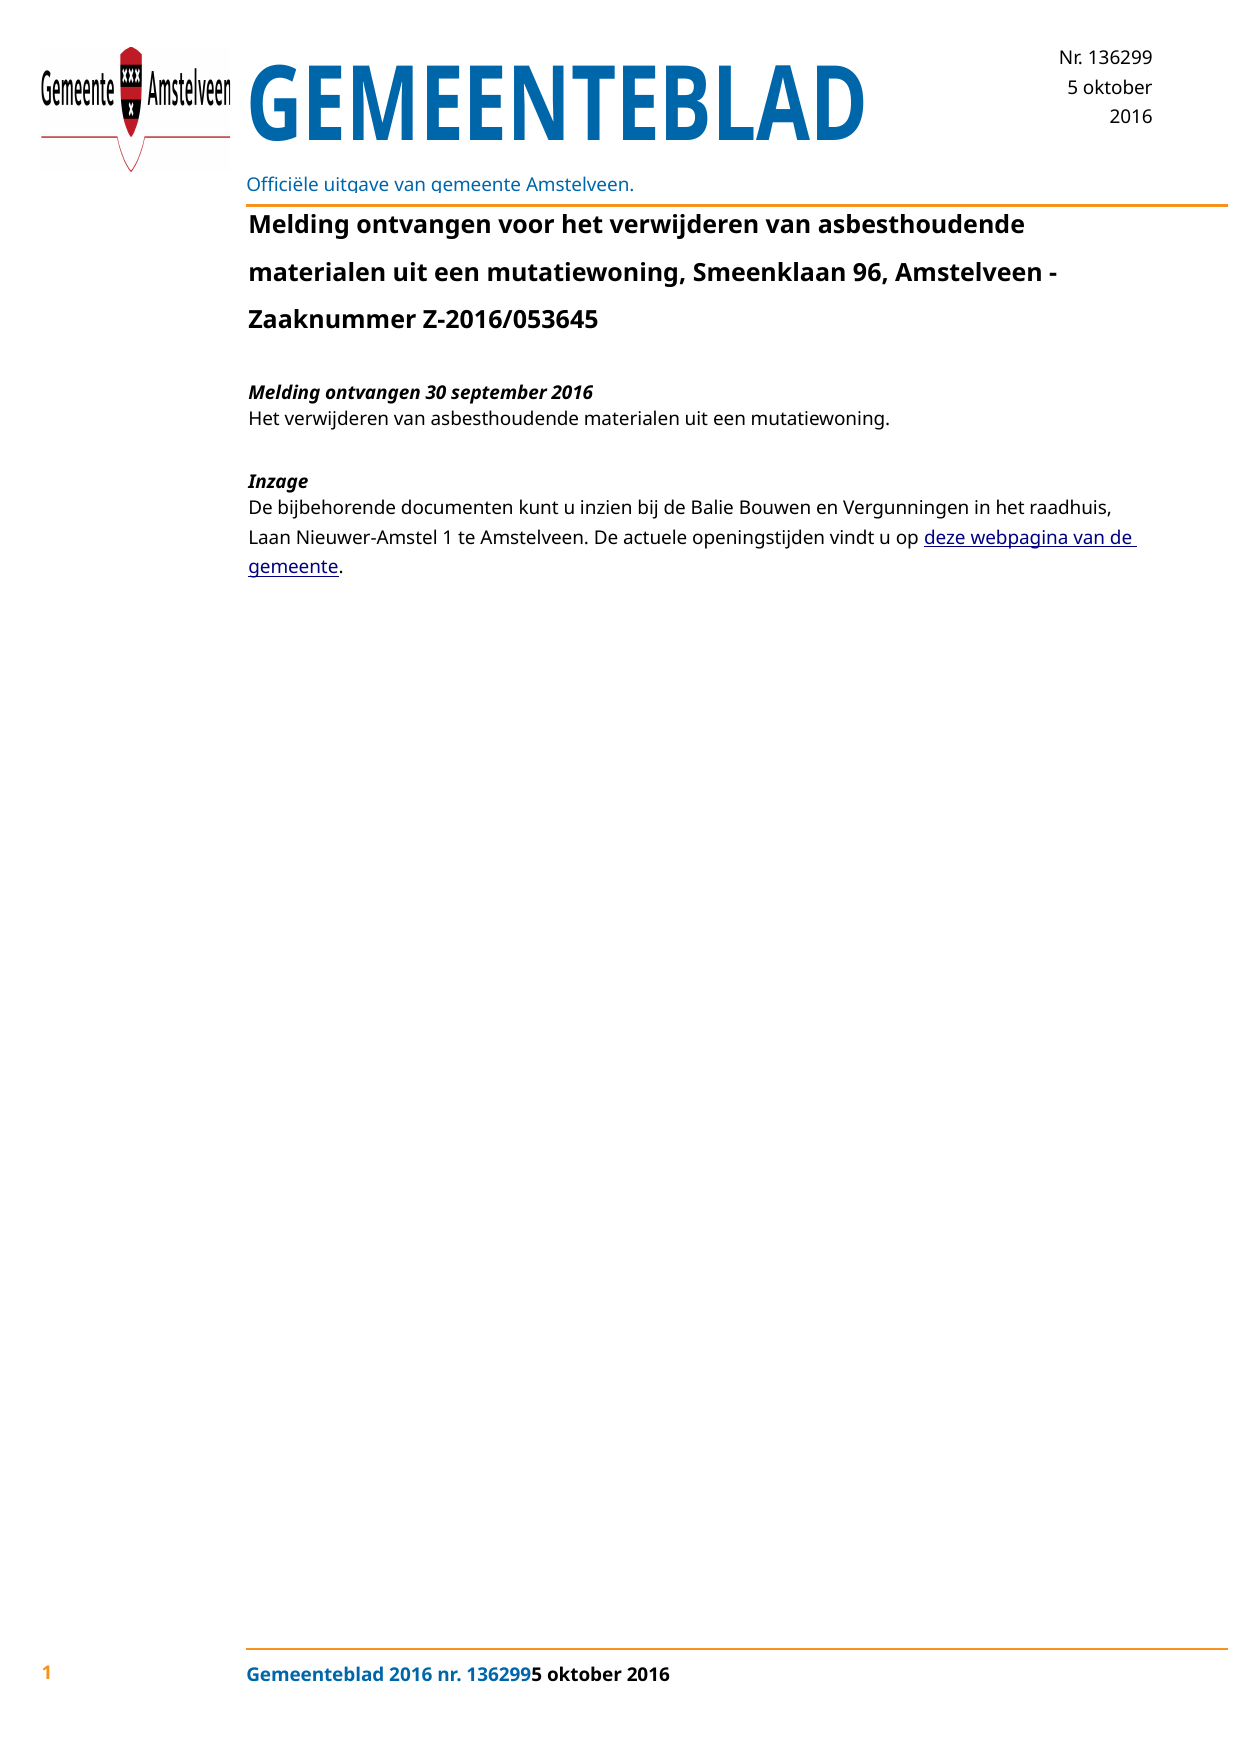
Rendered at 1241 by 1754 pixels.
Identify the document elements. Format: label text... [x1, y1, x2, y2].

text Het verwijderen van asbesthoudende materialen uit een mutatiewoning. [248, 405, 1152, 431]
text De bijbehorende documenten kunt u inzien bij de Balie Bouwen en Vergunningen in het raadhuis, Laan Nieuwer-Amstel 1 te Amstelveen. De actuele openingstijden vindt u op deze webpagina van de gemeente. [248, 494, 1152, 579]
picture [41, 47, 231, 172]
text Inzage [248, 469, 1152, 494]
text Melding ontvangen voor het verwijderen van asbesthoudende materialen uit een mutatiewoning, Smeenklaan 96, Amstelveen - Zaaknummer Z-2016/053645 [248, 207, 1152, 336]
text Melding ontvangen 30 september 2016 [248, 379, 1152, 405]
